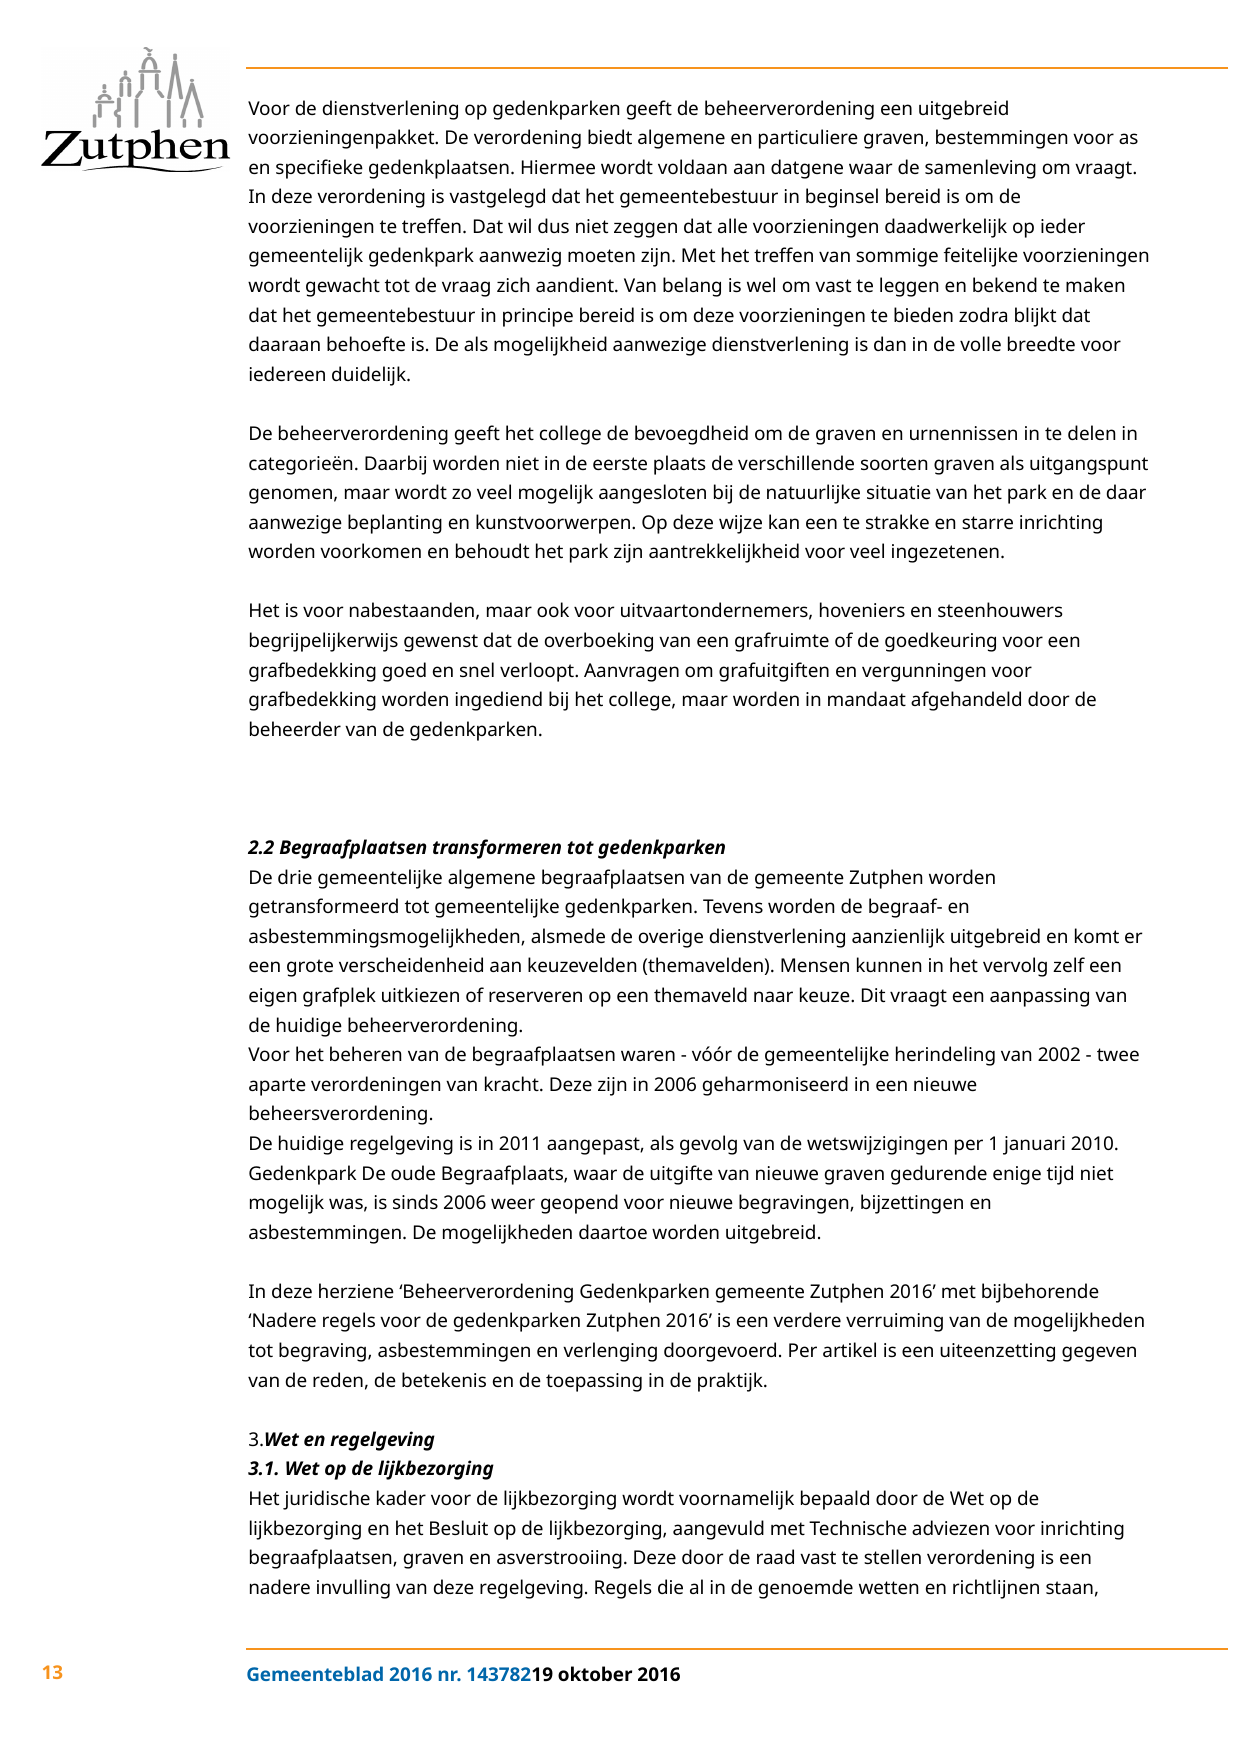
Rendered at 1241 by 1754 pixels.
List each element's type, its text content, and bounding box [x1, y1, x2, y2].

picture [41, 47, 231, 172]
text Het juridische kader voor de lijkbezorging wordt voornamelijk bepaald door de Wet op de lijkbezorging en het Besluit op de lijkbezorging, aangevuld met Technische adviezen voor inrichting begraafplaatsen, graven en asverstrooiing. Deze door de raad vast te stellen verordening is een nadere invulling van deze regelgeving. Regels die al in de genoemde wetten en richtlijnen staan, [248, 1485, 1152, 1600]
text De huidige regelgeving is in 2011 aangepast, als gevolg van de wetswijzigingen per 1 januari 2010. [248, 1130, 1152, 1156]
text De beheerverordening geeft het college de bevoegdheid om de graven en urnennissen in te delen in categorieën. Daarbij worden niet in de eerste plaats de verschillende soorten graven als uitgangspunt genomen, maar wordt zo veel mogelijk aangesloten bij de natuurlijke situatie van het park en de daar aanwezige beplanting en kunstvoorwerpen. Op deze wijze kan een te strakke en starre inrichting worden voorkomen en behoudt het park zijn aantrekkelijkheid voor veel ingezetenen. [248, 420, 1152, 564]
text 3.Wet en regelgeving [248, 1426, 1152, 1452]
text Voor de dienstverlening op gedenkparken geeft de beheerverordening een uitgebreid voorzieningenpakket. De verordening biedt algemene en particuliere graven, bestemmingen voor as en specifieke gedenkplaatsen. Hiermee wordt voldaan aan datgene waar de samenleving om vraagt. In deze verordening is vastgelegd dat het gemeentebestuur in beginsel bereid is om de voorzieningen te treffen. Dat wil dus niet zeggen dat alle voorzieningen daadwerkelijk op ieder gemeentelijk gedenkpark aanwezig moeten zijn. Met het treffen van sommige feitelijke voorzieningen wordt gewacht tot de vraag zich aandient. Van belang is wel om vast te leggen en bekend te maken dat het gemeentebestuur in principe bereid is om deze voorzieningen te bieden zodra blijkt dat daaraan behoefte is. De als mogelijkheid aanwezige dienstverlening is dan in de volle breedte voor iedereen duidelijk. [248, 95, 1152, 387]
text 3.1. Wet op de lijkbezorging [248, 1456, 1152, 1481]
text Gedenkpark De oude Begraafplaats, waar de uitgifte van nieuwe graven gedurende enige tijd niet mogelijk was, is sinds 2006 weer geopend voor nieuwe begravingen, bijzettingen en asbestemmingen. De mogelijkheden daartoe worden uitgebreid. [248, 1160, 1152, 1245]
text In deze herziene ‘Beheerverordening Gedenkparken gemeente Zutphen 2016’ met bijbehorende ‘Nadere regels voor de gedenkparken Zutphen 2016’ is een verdere verruiming van de mogelijkheden tot begraving, asbestemmingen en verlenging doorgevoerd. Per artikel is een uiteenzetting gegeven van de reden, de betekenis en de toepassing in de praktijk. [248, 1278, 1152, 1393]
text De drie gemeentelijke algemene begraafplaatsen van de gemeente Zutphen worden getransformeerd tot gemeentelijke gedenkparken. Tevens worden de begraaf- en asbestemmingsmogelijkheden, alsmede de overige dienstverlening aanzienlijk uitgebreid en komt er een grote verscheidenheid aan keuzevelden (themavelden). Mensen kunnen in het vervolg zelf een eigen grafplek uitkiezen of reserveren op een themaveld naar keuze. Dit vraagt een aanpassing van de huidige beheerverordening. [248, 864, 1152, 1038]
text 2.2 Begraafplaatsen transformeren tot gedenkparken [248, 834, 1152, 860]
text Voor het beheren van de begraafplaatsen waren - vóór de gemeentelijke herindeling van 2002 - twee aparte verordeningen van kracht. Deze zijn in 2006 geharmoniseerd in een nieuwe beheersverordening. [248, 1041, 1152, 1126]
text Het is voor nabestaanden, maar ook voor uitvaartondernemers, hoveniers en steenhouwers begrijpelijkerwijs gewenst dat de overboeking van een grafruimte of de goedkeuring voor een grafbedekking goed en snel verloopt. Aanvragen om grafuitgiften en vergunningen voor grafbedekking worden ingediend bij het college, maar worden in mandaat afgehandeld door de beheerder van de gedenkparken. [248, 598, 1152, 742]
